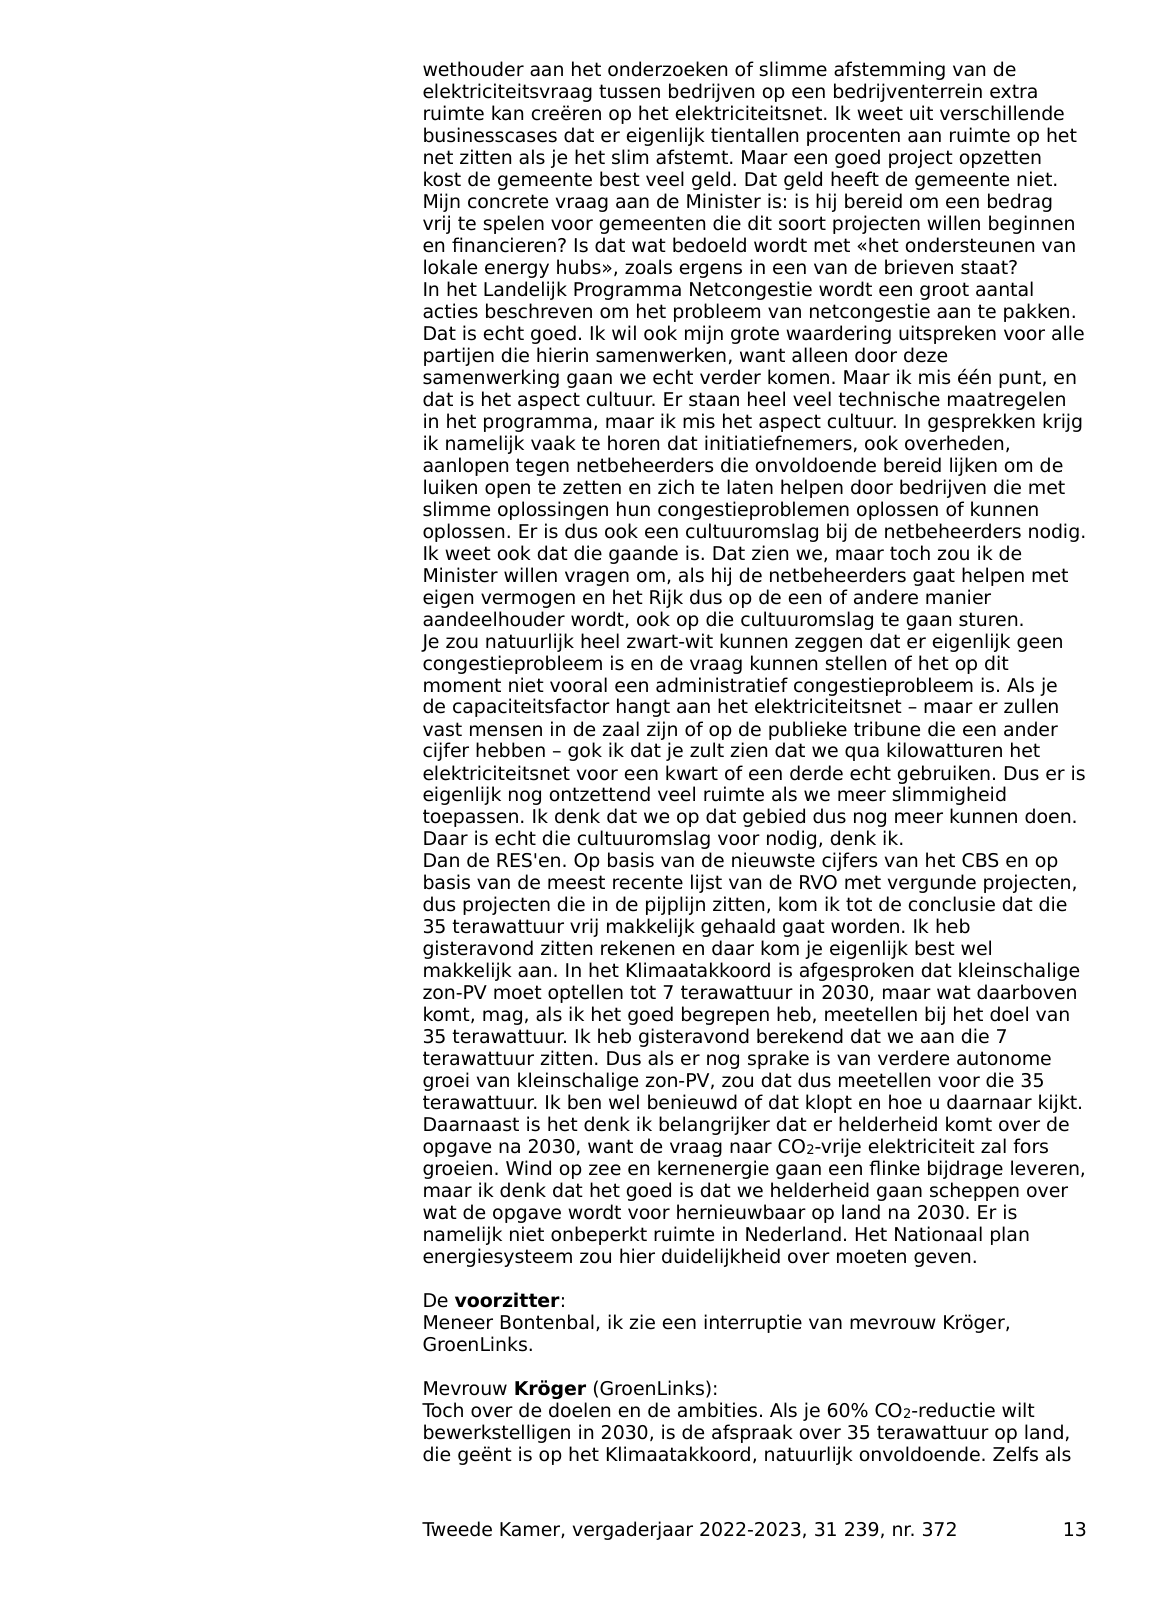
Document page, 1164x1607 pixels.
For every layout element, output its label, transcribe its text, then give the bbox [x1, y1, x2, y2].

text Je zou natuurlijk heel zwart-wit kunnen zeggen dat er eigenlijk geen congestieprobleem is en de vraag kunnen stellen of het op dit moment niet vooral een administratief congestieprobleem is. Als je de capaciteitsfactor hangt aan het elektriciteitsnet – maar er zullen vast mensen in de zaal zijn of op de publieke tribune die een ander cijfer hebben – gok ik dat je zult zien dat we qua kilowatturen het elektriciteitsnet voor een kwart of een derde echt gebruiken. Dus er is eigenlijk nog ontzettend veel ruimte als we meer slimmigheid toepassen. Ik denk dat we op dat gebied dus nog meer kunnen doen. Daar is echt die cultuuromslag voor nodig, denk ik. [422, 631, 1087, 850]
text wethouder aan het onderzoeken of slimme afstemming van de elektriciteitsvraag tussen bedrijven op een bedrijventerrein extra ruimte kan creëren op het elektriciteitsnet. Ik weet uit verschillende businesscases dat er eigenlijk tientallen procenten aan ruimte op het net zitten als je het slim afstemt. Maar een goed project opzetten kost de gemeente best veel geld. Dat geld heeft de gemeente niet. Mijn concrete vraag aan de Minister is: is hij bereid om een bedrag vrij te spelen voor gemeenten die dit soort projecten willen beginnen en financieren? Is dat wat bedoeld wordt met «het ondersteunen van lokale energy hubs», zoals ergens in een van de brieven staat? [422, 59, 1087, 279]
text Meneer Bontenbal, ik zie een interruptie van mevrouw Kröger, GroenLinks. [422, 1312, 1087, 1356]
text In het Landelijk Programma Netcongestie wordt een groot aantal acties beschreven om het probleem van netcongestie aan te pakken. Dat is echt goed. Ik wil ook mijn grote waardering uitspreken voor alle partijen die hierin samenwerken, want alleen door deze samenwerking gaan we echt verder komen. Maar ik mis één punt, en dat is het aspect cultuur. Er staan heel veel technische maatregelen in het programma, maar ik mis het aspect cultuur. In gesprekken krijg ik namelijk vaak te horen dat initiatiefnemers, ook overheden, aanlopen tegen netbeheerders die onvoldoende bereid lijken om de luiken open te zetten en zich te laten helpen door bedrijven die met slimme oplossingen hun congestieproblemen oplossen of kunnen oplossen. Er is dus ook een cultuuromslag bij de netbeheerders nodig. Ik weet ook dat die gaande is. Dat zien we, maar toch zou ik de Minister willen vragen om, als hij de netbeheerders gaat helpen met eigen vermogen en het Rijk dus op de een of andere manier aandeelhouder wordt, ook op die cultuuromslag te gaan sturen. [422, 279, 1087, 631]
text De voorzitter: [422, 1290, 1087, 1312]
text Toch over de doelen en de ambities. Als je 60% CO2-reductie wilt bewerkstelligen in 2030, is de afspraak over 35 terawattuur op land, die geënt is op het Klimaatakkoord, natuurlijk onvoldoende. Zelfs als [422, 1400, 1087, 1466]
text Mevrouw Kröger (GroenLinks): [422, 1378, 1087, 1400]
text Dan de RES'en. Op basis van de nieuwste cijfers van het CBS en op basis van de meest recente lijst van de RVO met vergunde projecten, dus projecten die in de pijplijn zitten, kom ik tot de conclusie dat die 35 terawattuur vrij makkelijk gehaald gaat worden. Ik heb gisteravond zitten rekenen en daar kom je eigenlijk best wel makkelijk aan. In het Klimaatakkoord is afgesproken dat kleinschalige zon-PV moet optellen tot 7 terawattuur in 2030, maar wat daarboven komt, mag, als ik het goed begrepen heb, meetellen bij het doel van 35 terawattuur. Ik heb gisteravond berekend dat we aan die 7 terawattuur zitten. Dus als er nog sprake is van verdere autonome groei van kleinschalige zon-PV, zou dat dus meetellen voor die 35 terawattuur. Ik ben wel benieuwd of dat klopt en hoe u daarnaar kijkt. [422, 850, 1087, 1114]
text Daarnaast is het denk ik belangrijker dat er helderheid komt over de opgave na 2030, want de vraag naar CO2-vrije elektriciteit zal fors groeien. Wind op zee en kernenergie gaan een flinke bijdrage leveren, maar ik denk dat het goed is dat we helderheid gaan scheppen over wat de opgave wordt voor hernieuwbaar op land na 2030. Er is namelijk niet onbeperkt ruimte in Nederland. Het Nationaal plan energiesysteem zou hier duidelijkheid over moeten geven. [422, 1114, 1087, 1268]
